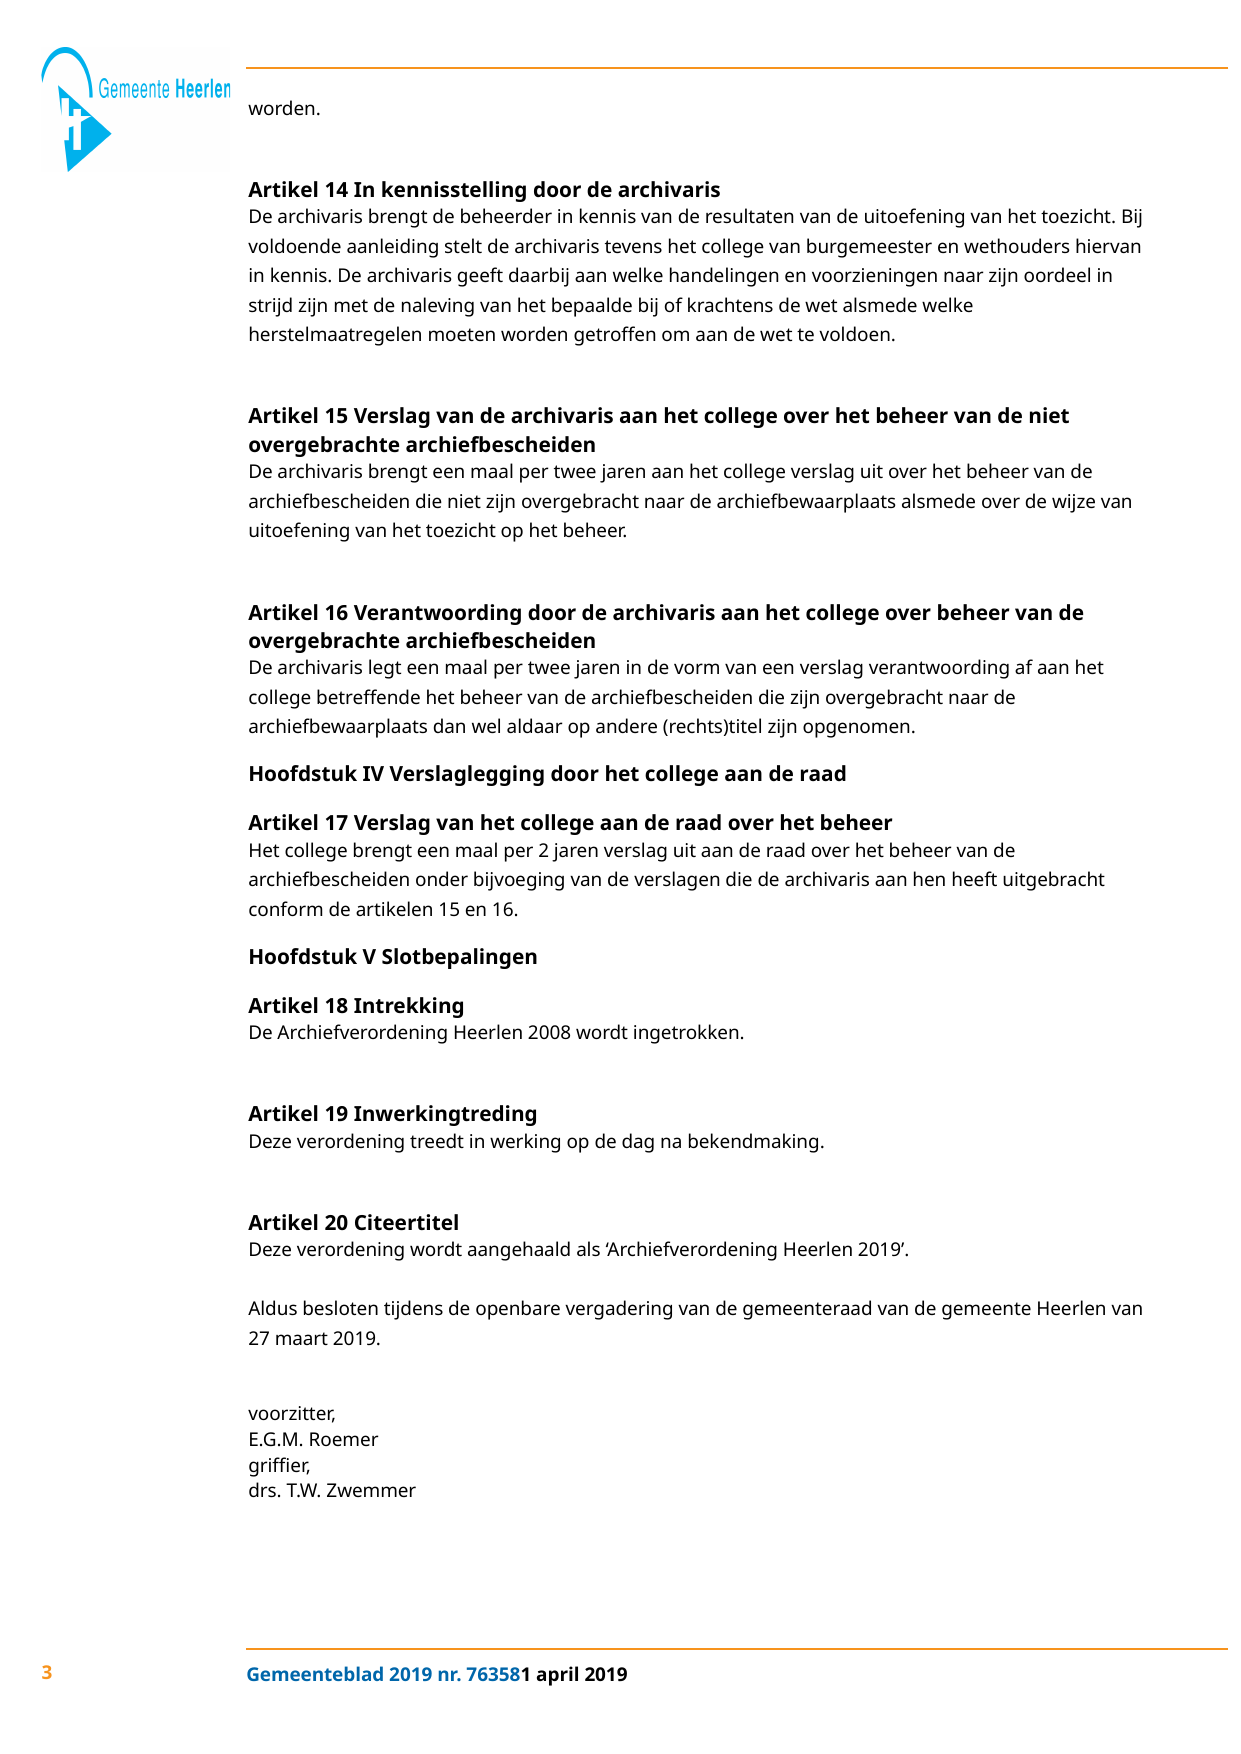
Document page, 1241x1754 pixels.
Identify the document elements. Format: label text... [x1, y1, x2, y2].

text Artikel 19 Inwerkingtreding [248, 1099, 1152, 1128]
picture [41, 47, 231, 172]
text Hoofdstuk IV Verslaglegging door het college aan de raad [248, 759, 1152, 788]
text voorzitter, [248, 1400, 1152, 1426]
text E.G.M. Roemer [248, 1426, 1152, 1452]
text Artikel 14 In kennisstelling door de archivaris [248, 175, 1152, 203]
picture [41, 47, 58, 70]
text Het college brengt een maal per 2 jaren verslag uit aan de raad over het beheer van de archiefbescheiden onder bijvoeging van de verslagen die de archivaris aan hen heeft uitgebracht conform de artikelen 15 en 16. [248, 837, 1152, 922]
text Artikel 16 Verantwoording door de archivaris aan het college over beheer van de overgebrachte archiefbescheiden [248, 598, 1152, 654]
text Artikel 15 Verslag van de archivaris aan het college over het beheer van de niet overgebrachte archiefbescheiden [248, 402, 1152, 458]
text drs. T.W. Zwemmer [248, 1477, 1152, 1503]
text worden. [248, 95, 1152, 121]
text Deze verordening wordt aangehaald als ‘Archiefverordening Heerlen 2019’. [248, 1236, 1152, 1262]
text De archivaris brengt een maal per twee jaren aan het college verslag uit over het beheer van de archiefbescheiden die niet zijn overgebracht naar de archiefbewaarplaats alsmede over de wijze van uitoefening van het toezicht op het beheer. [248, 458, 1152, 543]
text griffier, [248, 1452, 1152, 1477]
text Deze verordening treedt in werking op de dag na bekendmaking. [248, 1128, 1152, 1154]
text De archivaris legt een maal per twee jaren in de vorm van een verslag verantwoording af aan het college betreffende het beheer van de archiefbescheiden die zijn overgebracht naar de archiefbewaarplaats dan wel aldaar op andere (rechts)titel zijn opgenomen. [248, 654, 1152, 739]
text Artikel 17 Verslag van het college aan de raad over het beheer [248, 808, 1152, 837]
text De Archiefverordening Heerlen 2008 wordt ingetrokken. [248, 1019, 1152, 1045]
text Artikel 20 Citeertitel [248, 1208, 1152, 1236]
text De archivaris brengt de beheerder in kennis van de resultaten van de uitoefening van het toezicht. Bij voldoende aanleiding stelt de archivaris tevens het college van burgemeester en wethouders hiervan in kennis. De archivaris geeft daarbij aan welke handelingen en voorzieningen naar zijn oordeel in strijd zijn met de naleving van het bepaalde bij of krachtens de wet alsmede welke herstelmaatregelen moeten worden getroffen om aan de wet te voldoen. [248, 203, 1152, 347]
text Hoofdstuk V Slotbepalingen [248, 942, 1152, 970]
text Artikel 18 Intrekking [248, 991, 1152, 1019]
text Aldus besloten tijdens de openbare vergadering van de gemeenteraad van de gemeente Heerlen van 27 maart 2019. [248, 1296, 1152, 1351]
